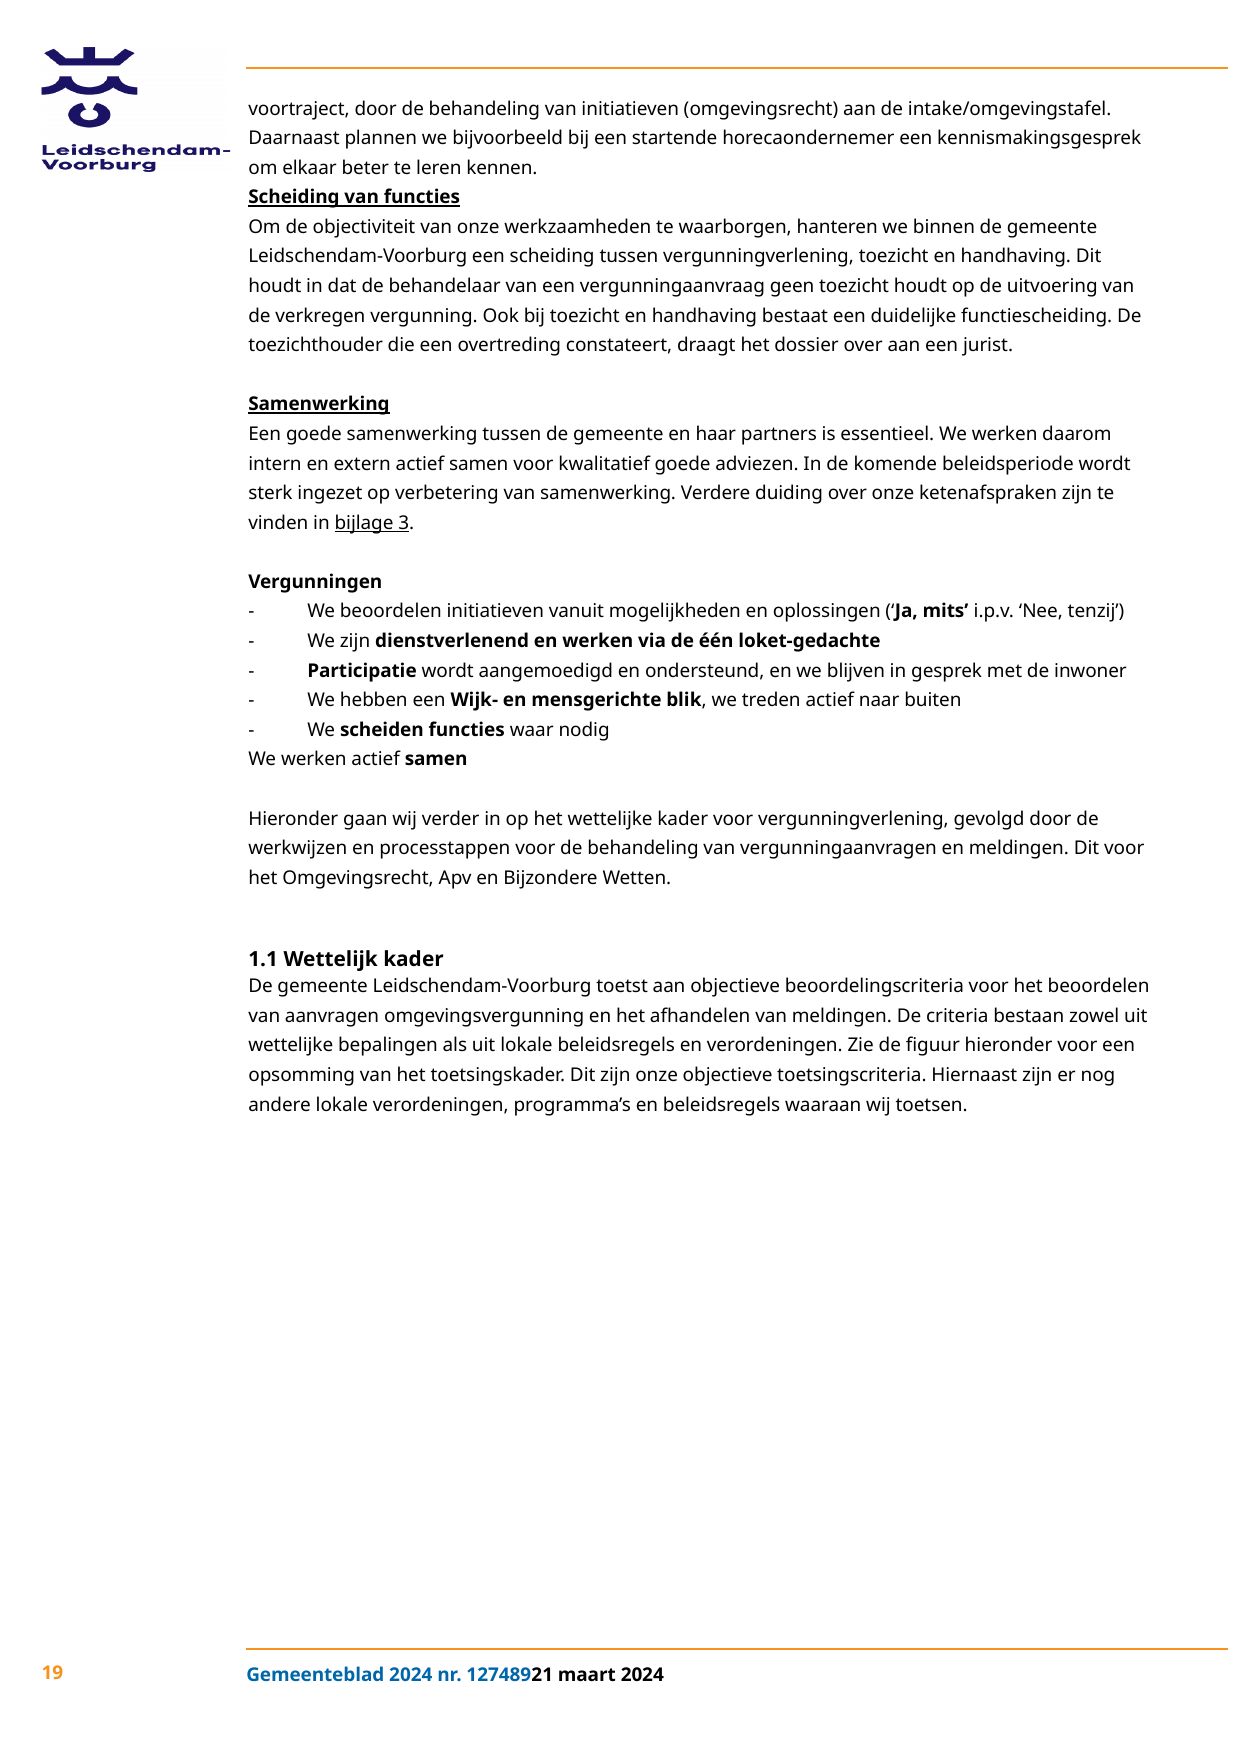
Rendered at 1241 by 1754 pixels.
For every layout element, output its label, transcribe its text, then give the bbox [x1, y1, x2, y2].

list We hebben een Wijk- en mensgerichte blik, we treden actief naar buiten [248, 686, 1152, 712]
picture [41, 47, 231, 172]
text Samenwerking [248, 391, 1152, 416]
list We zijn dienstverlenend en werken via de één loket-gedachte [248, 627, 1152, 653]
text Vergunningen [248, 568, 1152, 594]
list We scheiden functies waar nodig [248, 716, 1152, 742]
text Om de objectiviteit van onze werkzaamheden te waarborgen, hanteren we binnen de gemeente Leidschendam-Voorburg een scheiding tussen vergunningverlening, toezicht en handhaving. Dit houdt in dat de behandelaar van een vergunningaanvraag geen toezicht houdt op de uitvoering van de verkregen vergunning. Ook bij toezicht en handhaving bestaat een duidelijke functiescheiding. De toezichthouder die een overtreding constateert, draagt het dossier over aan een jurist. [248, 213, 1152, 357]
list We beoordelen initiatieven vanuit mogelijkheden en oplossingen (‘Ja, mits’ i.p.v. ‘Nee, tenzij’) [248, 598, 1152, 623]
text voortraject, door de behandeling van initiatieven (omgevingsrecht) aan de intake/omgevingstafel. Daarnaast plannen we bijvoorbeeld bij een startende horecaondernemer een kennismakingsgesprek om elkaar beter te leren kennen. [248, 95, 1152, 180]
text De gemeente Leidschendam-Voorburg toetst aan objectieve beoordelingscriteria voor het beoordelen van aanvragen omgevingsvergunning en het afhandelen van meldingen. De criteria bestaan zowel uit wettelijke bepalingen als uit lokale beleidsregels en verordeningen. Zie de figuur hieronder voor een opsomming van het toetsingskader. Dit zijn onze objectieve toetsingscriteria. Hiernaast zijn er nog andere lokale verordeningen, programma’s en beleidsregels waaraan wij toetsen. [248, 972, 1152, 1116]
list Participatie wordt aangemoedigd en ondersteund, en we blijven in gesprek met de inwoner [248, 657, 1152, 683]
text Een goede samenwerking tussen de gemeente en haar partners is essentieel. We werken daarom intern en extern actief samen voor kwalitatief goede adviezen. In de komende beleidsperiode wordt sterk ingezet op verbetering van samenwerking. Verdere duiding over onze ketenafspraken zijn te vinden in bijlage 3. [248, 420, 1152, 535]
text We werken actief samen [248, 746, 1152, 771]
text 1.1 Wettelijk kader [248, 944, 1152, 972]
text Hieronder gaan wij verder in op het wettelijke kader voor vergunningverlening, gevolgd door de werkwijzen en processtappen voor de behandeling van vergunningaanvragen en meldingen. Dit voor het Omgevingsrecht, Apv en Bijzondere Wetten. [248, 805, 1152, 890]
text Scheiding van functies [248, 183, 1152, 209]
